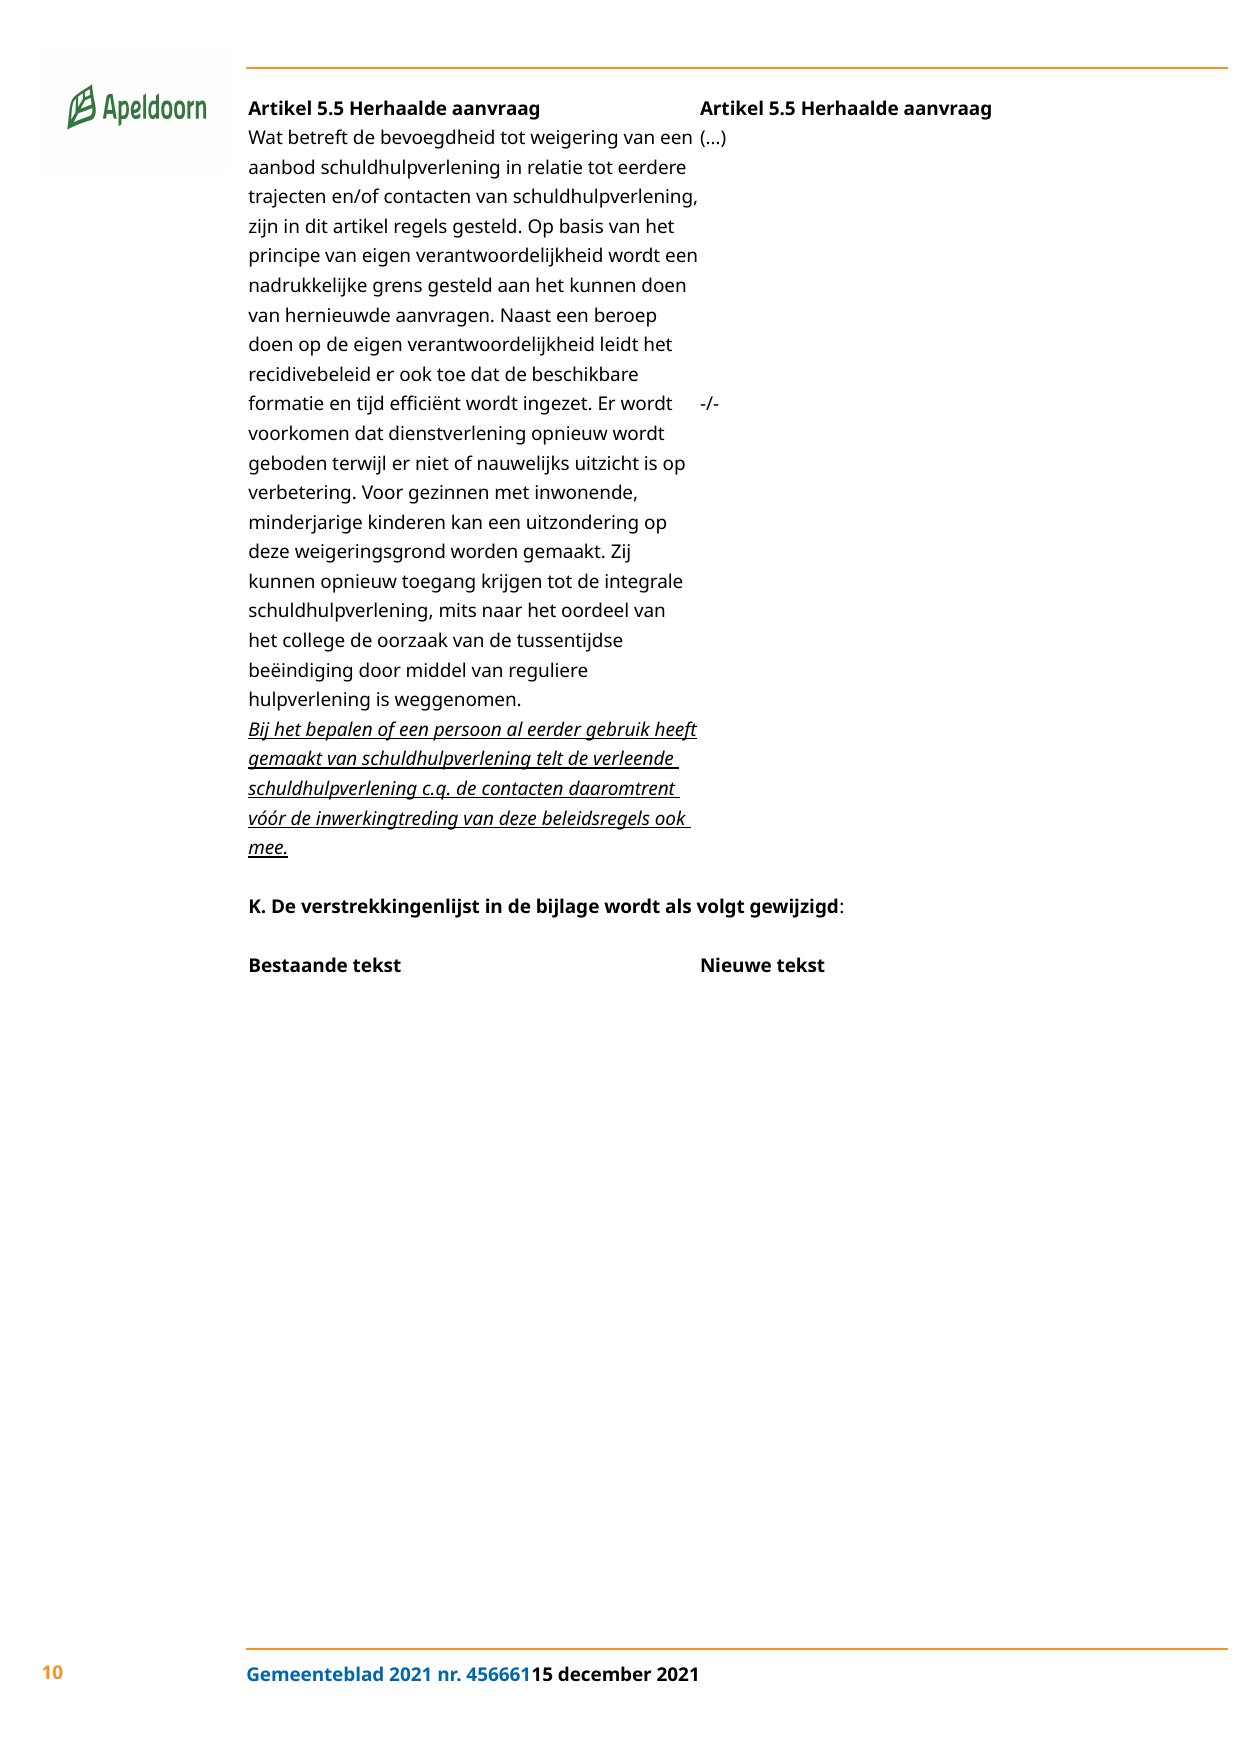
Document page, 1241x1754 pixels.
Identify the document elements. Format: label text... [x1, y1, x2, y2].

table_cell Artikel 5.5 Herhaalde aanvraag (…) -/- [700, 95, 1152, 860]
picture [41, 47, 231, 172]
text K. De verstrekkingenlijst in de bijlage wordt als volgt gewijzigd: [248, 893, 1152, 919]
table_header Nieuwe tekst [700, 952, 1152, 978]
table_cell Artikel 5.5 Herhaalde aanvraag Wat betreft de bevoegdheid tot weigering van een aanbod schuldhulpverlening in relatie tot eerdere trajecten en/of contacten van schuldhulpverlening, zijn in dit artikel regels gesteld. Op basis van het principe van eigen verantwoordelijkheid wordt een nadrukkelijke grens gesteld aan het kunnen doen van hernieuwde aanvragen. Naast een beroep doen op de eigen verantwoordelijkheid leidt het recidivebeleid er ook toe dat de beschikbare formatie en tijd efficiënt wordt ingezet. Er wordt voorkomen dat dienstverlening opnieuw wordt geboden terwijl er niet of nauwelijks uitzicht is op verbetering. Voor gezinnen met inwonende, minderjarige kinderen kan een uitzondering op deze weigeringsgrond worden gemaakt. Zij kunnen opnieuw toegang krijgen tot de integrale schuldhulpverlening, mits naar het oordeel van het college de oorzaak van de tussentijdse beëindiging door middel van reguliere hulpverlening is weggenomen. Bij het bepalen of een persoon al eerder gebruik heeft gemaakt van schuldhulpverlening telt de verleende schuldhulpverlening c.q. de contacten daaromtrent vóór de inwerkingtreding van deze beleidsregels ook mee. [248, 95, 700, 860]
table_header Bestaande tekst [248, 952, 700, 978]
